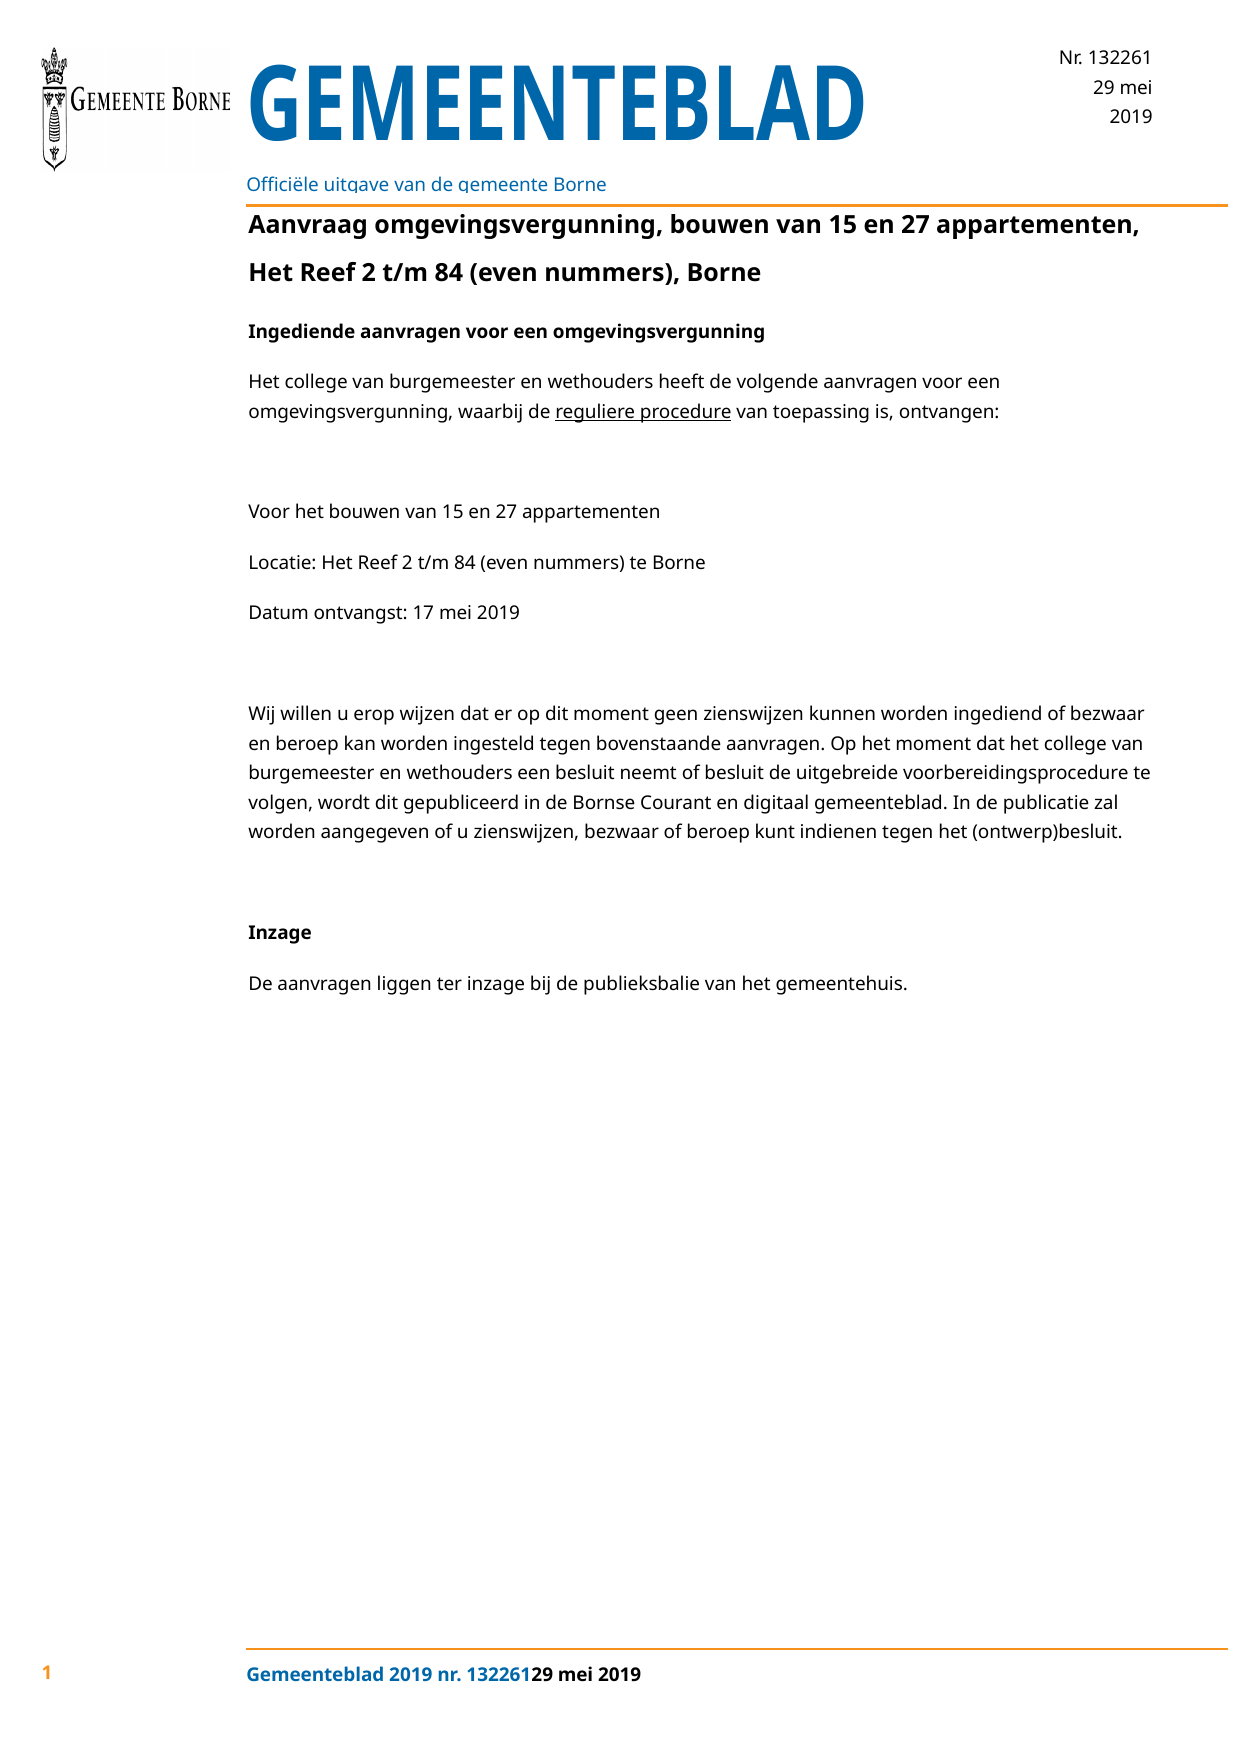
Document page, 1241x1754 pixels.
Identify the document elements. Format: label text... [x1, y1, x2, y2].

text De aanvragen liggen ter inzage bij de publieksbalie van het gemeentehuis. [248, 970, 1152, 996]
text Inzage [248, 919, 1152, 945]
text Ingediende aanvragen voor een omgevingsvergunning [248, 318, 1152, 344]
text Locatie: Het Reef 2 t/m 84 (even nummers) te Borne [248, 549, 1152, 575]
text Aanvraag omgevingsvergunning, bouwen van 15 en 27 appartementen, Het Reef 2 t/m 84 (even nummers), Borne [248, 207, 1152, 288]
text Wij willen u erop wijzen dat er op dit moment geen zienswijzen kunnen worden ingediend of bezwaar en beroep kan worden ingesteld tegen bovenstaande aanvragen. Op het moment dat het college van burgemeester en wethouders een besluit neemt of besluit de uitgebreide voorbereidingsprocedure te volgen, wordt dit gepubliceerd in de Bornse Courant en digitaal gemeenteblad. In de publicatie zal worden aangegeven of u zienswijzen, bezwaar of beroep kunt indienen tegen het (ontwerp)besluit. [248, 700, 1152, 844]
text Het college van burgemeester en wethouders heeft de volgende aanvragen voor een omgevingsvergunning, waarbij de reguliere procedure van toepassing is, ontvangen: [248, 368, 1152, 424]
text Voor het bouwen van 15 en 27 appartementen [248, 499, 1152, 524]
picture [41, 47, 231, 172]
text Datum ontvangst: 17 mei 2019 [248, 599, 1152, 625]
